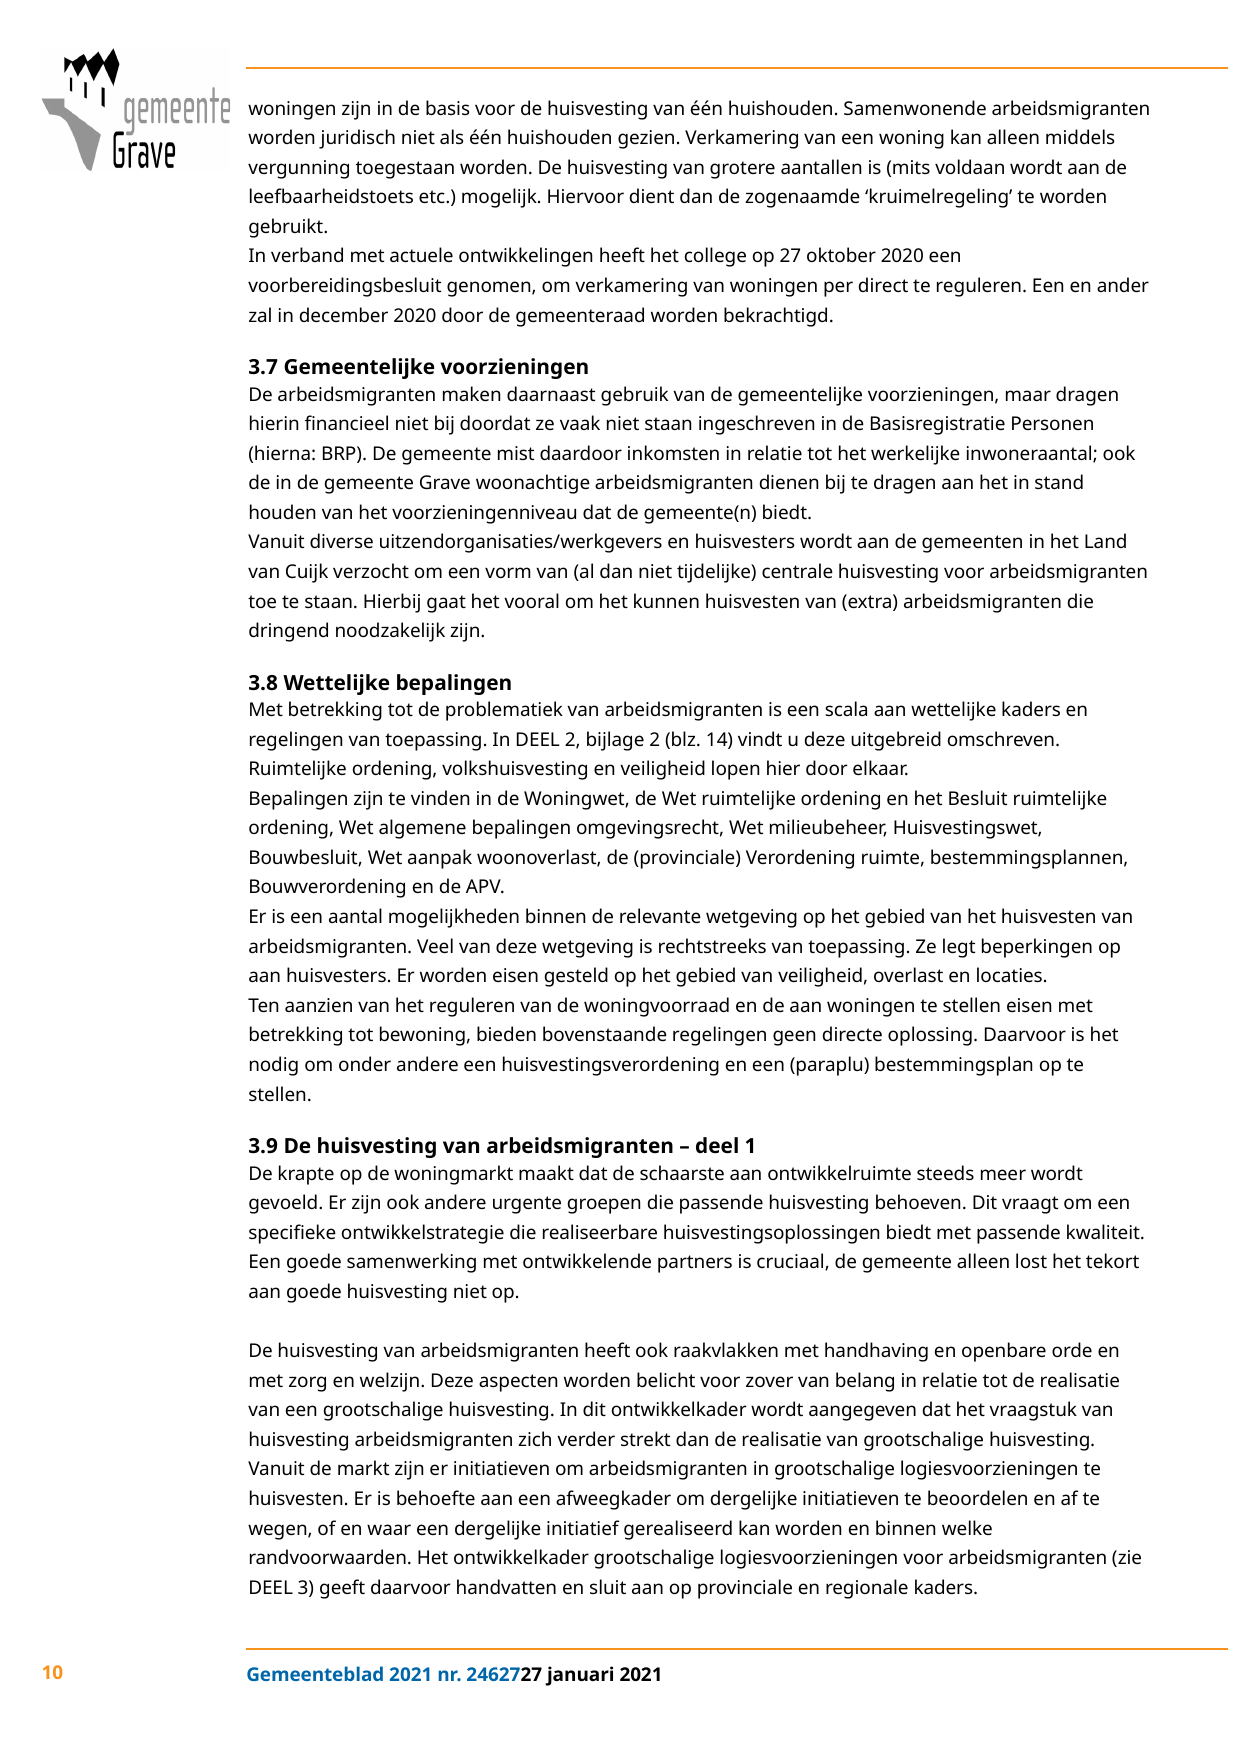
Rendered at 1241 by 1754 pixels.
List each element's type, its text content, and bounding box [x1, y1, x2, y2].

text De huisvesting van arbeidsmigranten heeft ook raakvlakken met handhaving en openbare orde en met zorg en welzijn. Deze aspecten worden belicht voor zover van belang in relatie tot de realisatie van een grootschalige huisvesting. In dit ontwikkelkader wordt aangegeven dat het vraagstuk van huisvesting arbeidsmigranten zich verder strekt dan de realisatie van grootschalige huisvesting. [248, 1337, 1152, 1452]
text 3.8 Wettelijke bepalingen [248, 668, 1152, 696]
text woningen zijn in de basis voor de huisvesting van één huishouden. Samenwonende arbeidsmigranten worden juridisch niet als één huishouden gezien. Verkamering van een woning kan alleen middels vergunning toegestaan worden. De huisvesting van grotere aantallen is (mits voldaan wordt aan de leefbaarheidstoets etc.) mogelijk. Hiervoor dient dan de zogenaamde ‘kruimelregeling’ te worden gebruikt. [248, 95, 1152, 239]
picture [41, 47, 231, 172]
text Vanuit diverse uitzendorganisaties/werkgevers en huisvesters wordt aan de gemeenten in het Land van Cuijk verzocht om een vorm van (al dan niet tijdelijke) centrale huisvesting voor arbeidsmigranten toe te staan. Hierbij gaat het vooral om het kunnen huisvesten van (extra) arbeidsmigranten die dringend noodzakelijk zijn. [248, 529, 1152, 643]
text De arbeidsmigranten maken daarnaast gebruik van de gemeentelijke voorzieningen, maar dragen hierin financieel niet bij doordat ze vaak niet staan ingeschreven in de Basisregistratie Personen (hierna: BRP). De gemeente mist daardoor inkomsten in relatie tot het werkelijke inwoneraantal; ook de in de gemeente Grave woonachtige arbeidsmigranten dienen bij te dragen aan het in stand houden van het voorzieningenniveau dat de gemeente(n) biedt. [248, 381, 1152, 525]
text 3.7 Gemeentelijke voorzieningen [248, 352, 1152, 381]
text Ten aanzien van het reguleren van de woningvoorraad en de aan woningen te stellen eisen met betrekking tot bewoning, bieden bovenstaande regelingen geen directe oplossing. Daarvoor is het nodig om onder andere een huisvestingsverordening en een (paraplu) bestemmingsplan op te stellen. [248, 992, 1152, 1107]
text De krapte op de woningmarkt maakt dat de schaarste aan ontwikkelruimte steeds meer wordt gevoeld. Er zijn ook andere urgente groepen die passende huisvesting behoeven. Dit vraagt om een specifieke ontwikkelstrategie die realiseerbare huisvestingsoplossingen biedt met passende kwaliteit. Een goede samenwerking met ontwikkelende partners is cruciaal, de gemeente alleen lost het tekort aan goede huisvesting niet op. [248, 1160, 1152, 1304]
text Vanuit de markt zijn er initiatieven om arbeidsmigranten in grootschalige logiesvoorzieningen te huisvesten. Er is behoefte aan een afweegkader om dergelijke initiatieven te beoordelen en af te wegen, of en waar een dergelijke initiatief gerealiseerd kan worden en binnen welke randvoorwaarden. Het ontwikkelkader grootschalige logiesvoorzieningen voor arbeidsmigranten (zie DEEL 3) geeft daarvoor handvatten en sluit aan op provinciale en regionale kaders. [248, 1456, 1152, 1599]
text 3.9 De huisvesting van arbeidsmigranten – deel 1 [248, 1131, 1152, 1160]
text Bepalingen zijn te vinden in de Woningwet, de Wet ruimtelijke ordening en het Besluit ruimtelijke ordening, Wet algemene bepalingen omgevingsrecht, Wet milieubeheer, Huisvestingswet, Bouwbesluit, Wet aanpak woonoverlast, de (provinciale) Verordening ruimte, bestemmingsplannen, Bouwverordening en de APV. [248, 785, 1152, 899]
text In verband met actuele ontwikkelingen heeft het college op 27 oktober 2020 een voorbereidingsbesluit genomen, om verkamering van woningen per direct te reguleren. Een en ander zal in december 2020 door de gemeenteraad worden bekrachtigd. [248, 243, 1152, 328]
text Met betrekking tot de problematiek van arbeidsmigranten is een scala aan wettelijke kaders en regelingen van toepassing. In DEEL 2, bijlage 2 (blz. 14) vindt u deze uitgebreid omschreven. Ruimtelijke ordening, volkshuisvesting en veiligheid lopen hier door elkaar. [248, 696, 1152, 781]
text Er is een aantal mogelijkheden binnen de relevante wetgeving op het gebied van het huisvesten van arbeidsmigranten. Veel van deze wetgeving is rechtstreeks van toepassing. Ze legt beperkingen op aan huisvesters. Er worden eisen gesteld op het gebied van veiligheid, overlast en locaties. [248, 903, 1152, 988]
